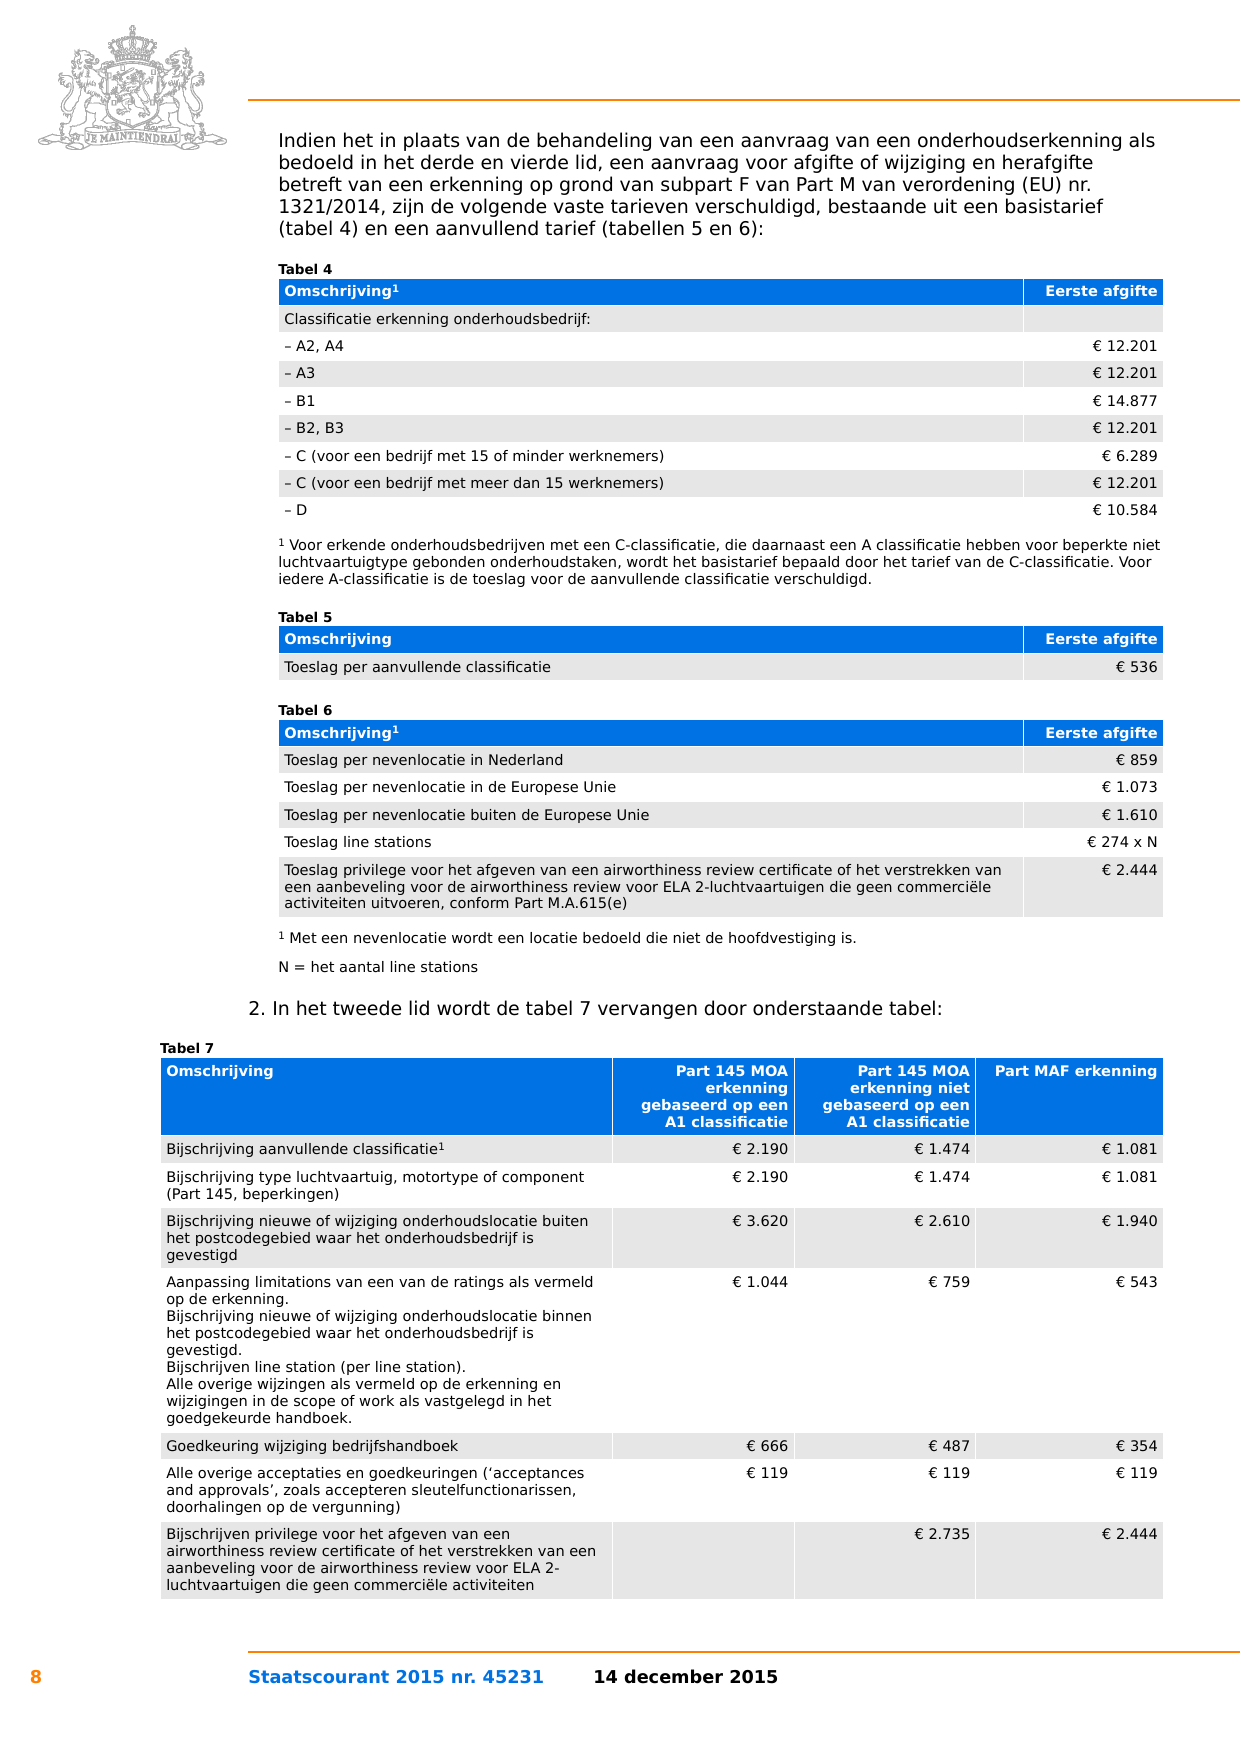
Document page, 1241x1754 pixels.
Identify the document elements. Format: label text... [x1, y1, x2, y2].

table_cell € 119 [976, 1460, 1163, 1521]
table_cell Classificatie erkenning onderhoudsbedrijf: [279, 306, 1023, 332]
table_cell – B2, B3 [279, 415, 1023, 442]
table_cell Omschrijving1 [279, 720, 1023, 746]
table_cell Bijschrijving type luchtvaartuig, motortype of component (Part 145, beperkingen) [161, 1164, 612, 1207]
table_cell Part MAF erkenning [976, 1058, 1163, 1135]
table_cell € 2.444 [1024, 857, 1163, 917]
table_cell € 119 [613, 1460, 794, 1521]
table_header Tabel 6 [278, 703, 1163, 719]
table_cell € 2.610 [795, 1208, 975, 1268]
table_cell Bijschrijven privilege voor het afgeven van een airworthiness review certificate of het verstrekken van een aanbeveling voor de airworthiness review voor ELA 2-luchtvaartuigen die geen commerciële activiteiten [161, 1522, 612, 1599]
table_cell € 354 [976, 1433, 1163, 1459]
table_cell Part 145 MOA erkenning gebaseerd op een A1 classificatie [613, 1058, 794, 1135]
table_cell Omschrijving1 [279, 279, 1023, 305]
table_cell € 543 [976, 1270, 1163, 1432]
table_cell Alle overige acceptaties en goedkeuringen (‘acceptances and approvals’, zoals accepteren sleutelfunctionarissen, doorhalingen op de vergunning) [161, 1460, 612, 1521]
table_cell [1024, 306, 1163, 332]
table_cell – A2, A4 [279, 333, 1023, 359]
table_cell € 12.201 [1024, 333, 1163, 359]
picture [38, 25, 227, 150]
table_cell € 1.081 [976, 1136, 1163, 1163]
table_cell € 2.735 [795, 1522, 975, 1599]
table_cell € 1.474 [795, 1164, 975, 1207]
table_cell Aanpassing limitations van een van de ratings als vermeld op de erkenning. Bijschrijving nieuwe of wijziging onderhoudslocatie binnen het postcodegebied waar het onderhoudsbedrijf is gevestigd. Bijschrijven line station (per line station). Alle overige wijzingen als vermeld op de erkenning en wijzigingen in de scope of work als vastgelegd in het goedgekeurde handboek. [161, 1270, 612, 1432]
table_cell Toeslag privilege voor het afgeven van een airworthiness review certificate of het verstrekken van een aanbeveling voor de airworthiness review voor ELA 2-luchtvaartuigen die geen commerciële activiteiten uitvoeren, conform Part M.A.615(e) [279, 857, 1023, 917]
table_cell Toeslag per nevenlocatie in de Europese Unie [279, 775, 1023, 801]
text Indien het in plaats van de behandeling van een aanvraag van een onderhoudserkenning als bedoeld in het derde en vierde lid, een aanvraag voor afgifte of wijziging en herafgifte betreft van een erkenning op grond van subpart F van Part M van verordening (EU) nr. 1321/2014, zijn de volgende vaste tarieven verschuldigd, bestaande uit een basistarief (tabel 4) en een aanvullend tarief (tabellen 5 en 6): [278, 130, 1163, 240]
table_cell € 666 [613, 1433, 794, 1459]
table_cell Toeslag per aanvullende classificatie [279, 654, 1023, 680]
table_cell Eerste afgifte [1024, 626, 1163, 653]
table_cell € 487 [795, 1433, 975, 1459]
table_cell € 859 [1024, 747, 1163, 773]
table_cell Omschrijving [279, 626, 1023, 653]
table_cell – C (voor een bedrijf met 15 of minder werknemers) [279, 443, 1023, 469]
table_cell € 1.610 [1024, 802, 1163, 828]
table_header Tabel 7 [160, 1041, 1163, 1057]
table_cell Part 145 MOA erkenning niet gebaseerd op een A1 classificatie [795, 1058, 975, 1135]
table_cell Eerste afgifte [1024, 720, 1163, 746]
table_cell Toeslag line stations [279, 829, 1023, 856]
table_cell [613, 1522, 794, 1599]
table_cell € 1.940 [976, 1208, 1163, 1268]
table_cell Goedkeuring wijziging bedrijfshandboek [161, 1433, 612, 1459]
table_cell € 536 [1024, 654, 1163, 680]
table_cell € 1.081 [976, 1164, 1163, 1207]
table_cell Omschrijving [161, 1058, 612, 1135]
table_header Tabel 5 [278, 610, 1163, 625]
table_header Tabel 4 [278, 262, 1163, 277]
table_cell € 3.620 [613, 1208, 794, 1268]
table_cell € 1.044 [613, 1270, 794, 1432]
table_cell € 12.201 [1024, 470, 1163, 497]
table_cell 1 Voor erkende onderhoudsbedrijven met een C-classificatie, die daarnaast een A classificatie hebben voor beperkte niet luchtvaartuigtype gebonden onderhoudstaken, wordt het basistarief bepaald door het tarief van de C-classificatie. Voor iedere A-classificatie is de toeslag voor de aanvullende classificatie verschuldigd. [278, 525, 1163, 588]
table_cell 1 Met een nevenlocatie wordt een locatie bedoeld die niet de hoofdvestiging is. N = het aantal line stations [278, 918, 1163, 976]
table_cell – C (voor een bedrijf met meer dan 15 werknemers) [279, 470, 1023, 497]
table_cell € 2.444 [976, 1522, 1163, 1599]
table_cell Toeslag per nevenlocatie in Nederland [279, 747, 1023, 773]
table_cell € 274 x N [1024, 829, 1163, 856]
table_cell € 1.474 [795, 1136, 975, 1163]
table_cell Eerste afgifte [1024, 279, 1163, 305]
table_cell Bijschrijving aanvullende classificatie1 [161, 1136, 612, 1163]
table_cell € 119 [795, 1460, 975, 1521]
table_cell € 10.584 [1024, 498, 1163, 524]
table_cell € 6.289 [1024, 443, 1163, 469]
table_cell Toeslag per nevenlocatie buiten de Europese Unie [279, 802, 1023, 828]
table_cell € 1.073 [1024, 775, 1163, 801]
table_cell € 14.877 [1024, 388, 1163, 414]
table_cell € 2.190 [613, 1136, 794, 1163]
table_cell € 12.201 [1024, 415, 1163, 442]
text 2. In het tweede lid wordt de tabel 7 vervangen door onderstaande tabel: [248, 997, 1163, 1019]
table_cell – A3 [279, 361, 1023, 387]
table_cell € 759 [795, 1270, 975, 1432]
table_cell € 12.201 [1024, 361, 1163, 387]
table_cell Bijschrijving nieuwe of wijziging onderhoudslocatie buiten het postcodegebied waar het onderhoudsbedrijf is gevestigd [161, 1208, 612, 1268]
table_cell € 2.190 [613, 1164, 794, 1207]
table_cell – D [279, 498, 1023, 524]
table_cell – B1 [279, 388, 1023, 414]
